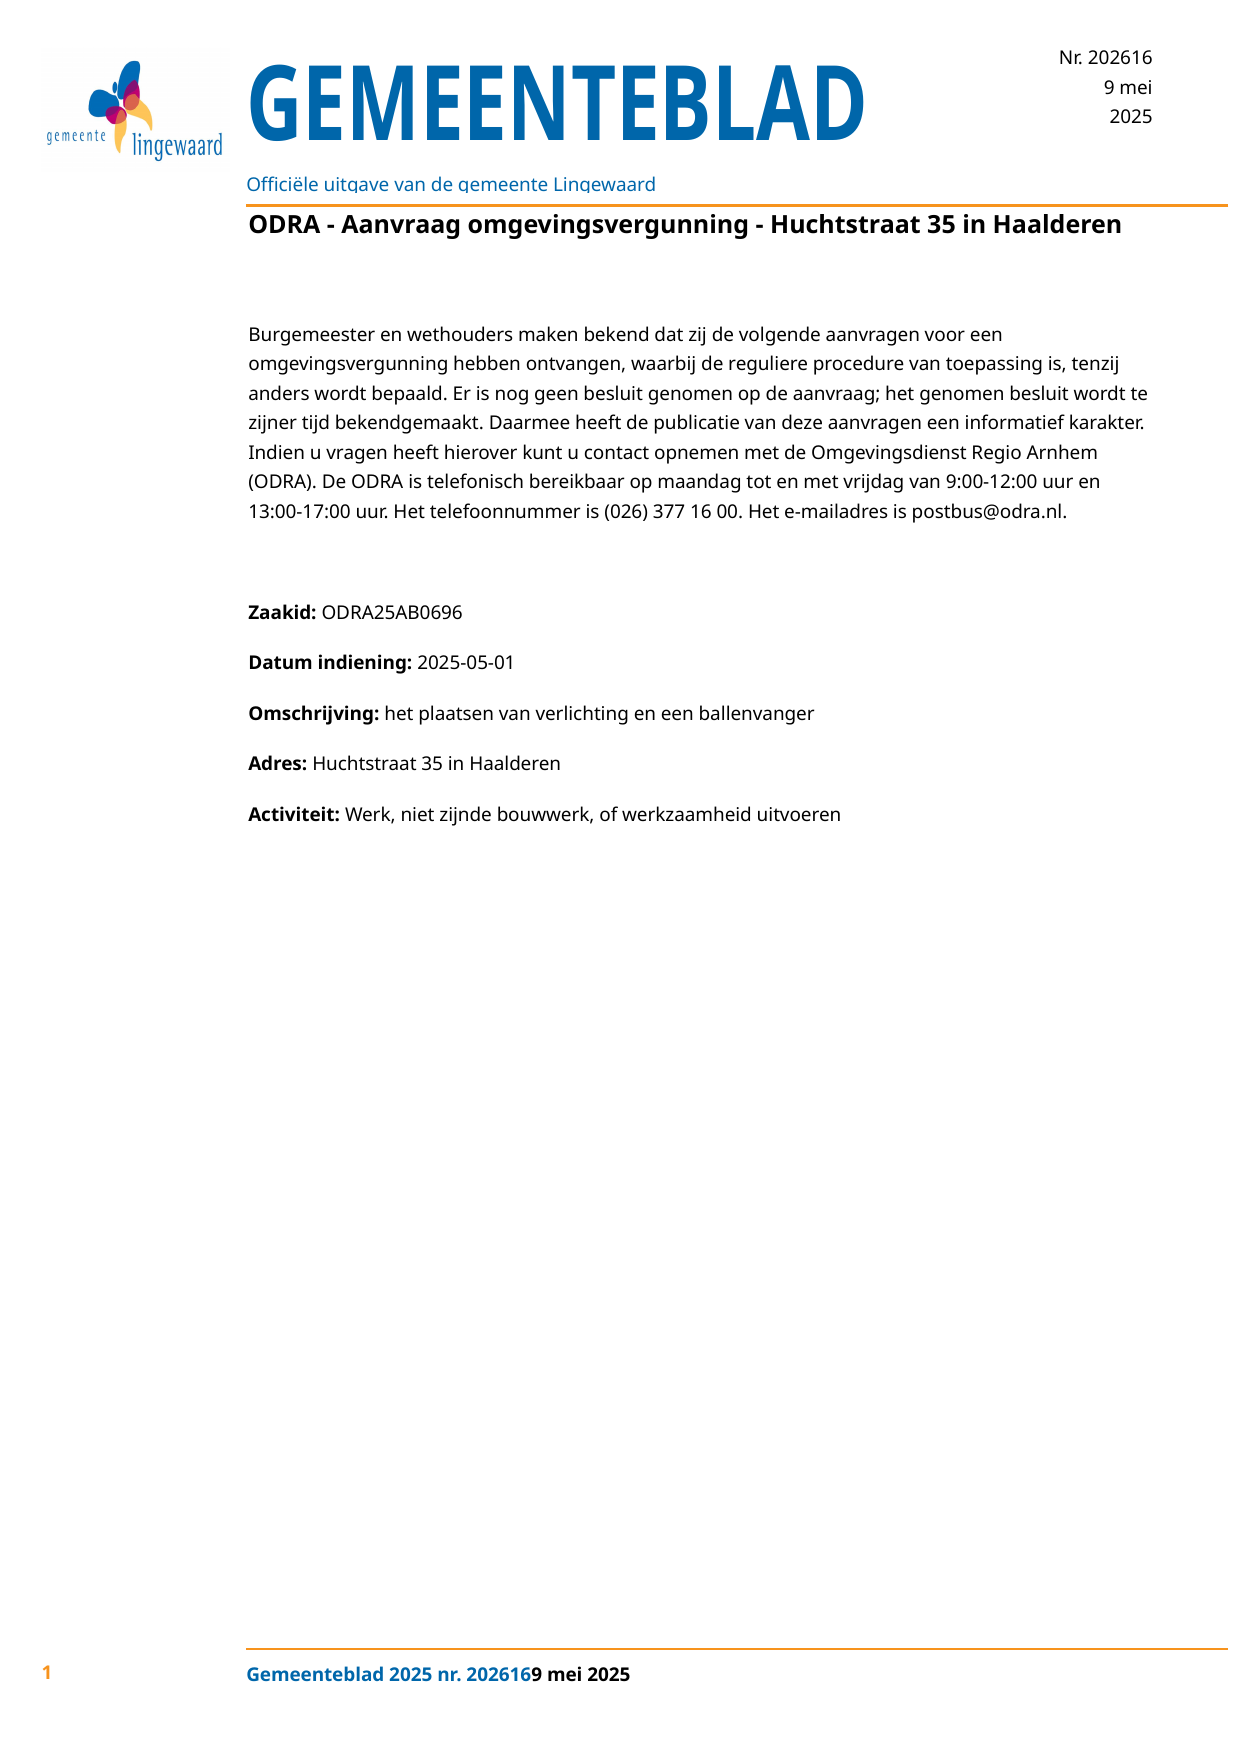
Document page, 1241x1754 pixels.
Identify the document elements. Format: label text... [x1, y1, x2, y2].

text Adres: Huchtstraat 35 in Haalderen [248, 750, 1152, 776]
text Datum indiening: 2025-05-01 [248, 649, 1152, 675]
text Activiteit: Werk, niet zijnde bouwwerk, of werkzaamheid uitvoeren [248, 801, 1152, 826]
text Omschrijving: het plaatsen van verlichting en een ballenvanger [248, 700, 1152, 726]
text ODRA - Aanvraag omgevingsvergunning - Huchtstraat 35 in Haalderen [248, 207, 1152, 241]
text Burgemeester en wethouders maken bekend dat zij de volgende aanvragen voor een omgevingsvergunning hebben ontvangen, waarbij de reguliere procedure van toepassing is, tenzij anders wordt bepaald. Er is nog geen besluit genomen op de aanvraag; het genomen besluit wordt te zijner tijd bekendgemaakt. Daarmee heeft de publicatie van deze aanvragen een informatief karakter. Indien u vragen heeft hierover kunt u contact opnemen met de Omgevingsdienst Regio Arnhem (ODRA). De ODRA is telefonisch bereikbaar op maandag tot en met vrijdag van 9:00-12:00 uur en 13:00-17:00 uur. Het telefoonnummer is (026) 377 16 00. Het e-mailadres is postbus@odra.nl. [248, 321, 1152, 524]
picture [41, 47, 231, 172]
text Zaakid: ODRA25AB0696 [248, 599, 1152, 625]
